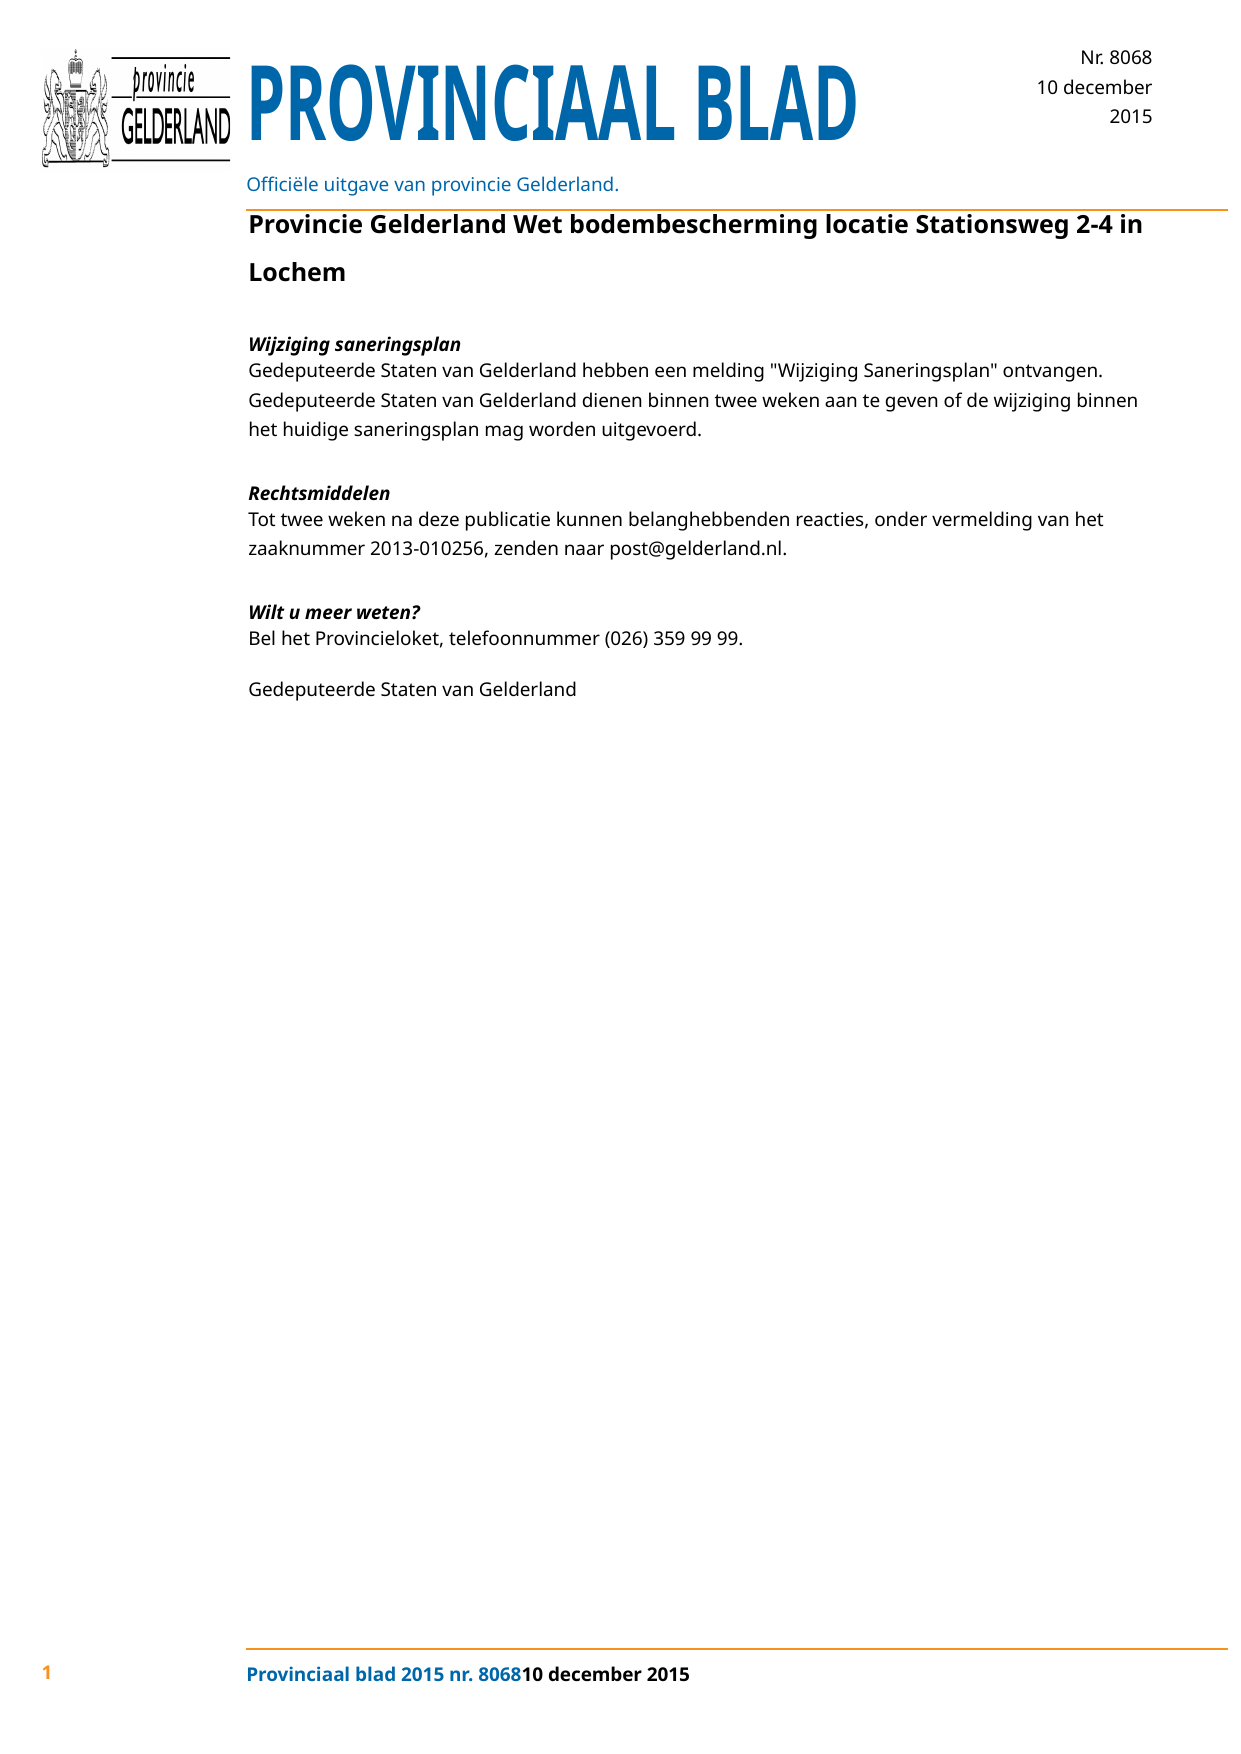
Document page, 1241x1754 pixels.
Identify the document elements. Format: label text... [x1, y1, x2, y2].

text Wilt u meer weten? [248, 599, 1152, 625]
text Bel het Provincieloket, telefoonnummer (026) 359 99 99. [248, 625, 1152, 651]
picture [41, 47, 231, 172]
text Provincie Gelderland Wet bodembescherming locatie Stationsweg 2-4 in Lochem [248, 211, 1152, 288]
text Rechtsmiddelen [248, 480, 1152, 506]
text Wijziging saneringsplan [248, 331, 1152, 357]
text Gedeputeerde Staten van Gelderland [248, 676, 1152, 701]
text Tot twee weken na deze publicatie kunnen belanghebbenden reacties, onder vermelding van het zaaknummer 2013-010256, zenden naar post@gelderland.nl. [248, 506, 1152, 561]
text Gedeputeerde Staten van Gelderland hebben een melding "Wijziging Saneringsplan" ontvangen. Gedeputeerde Staten van Gelderland dienen binnen twee weken aan te geven of de wijziging binnen het huidige saneringsplan mag worden uitgevoerd. [248, 357, 1152, 442]
